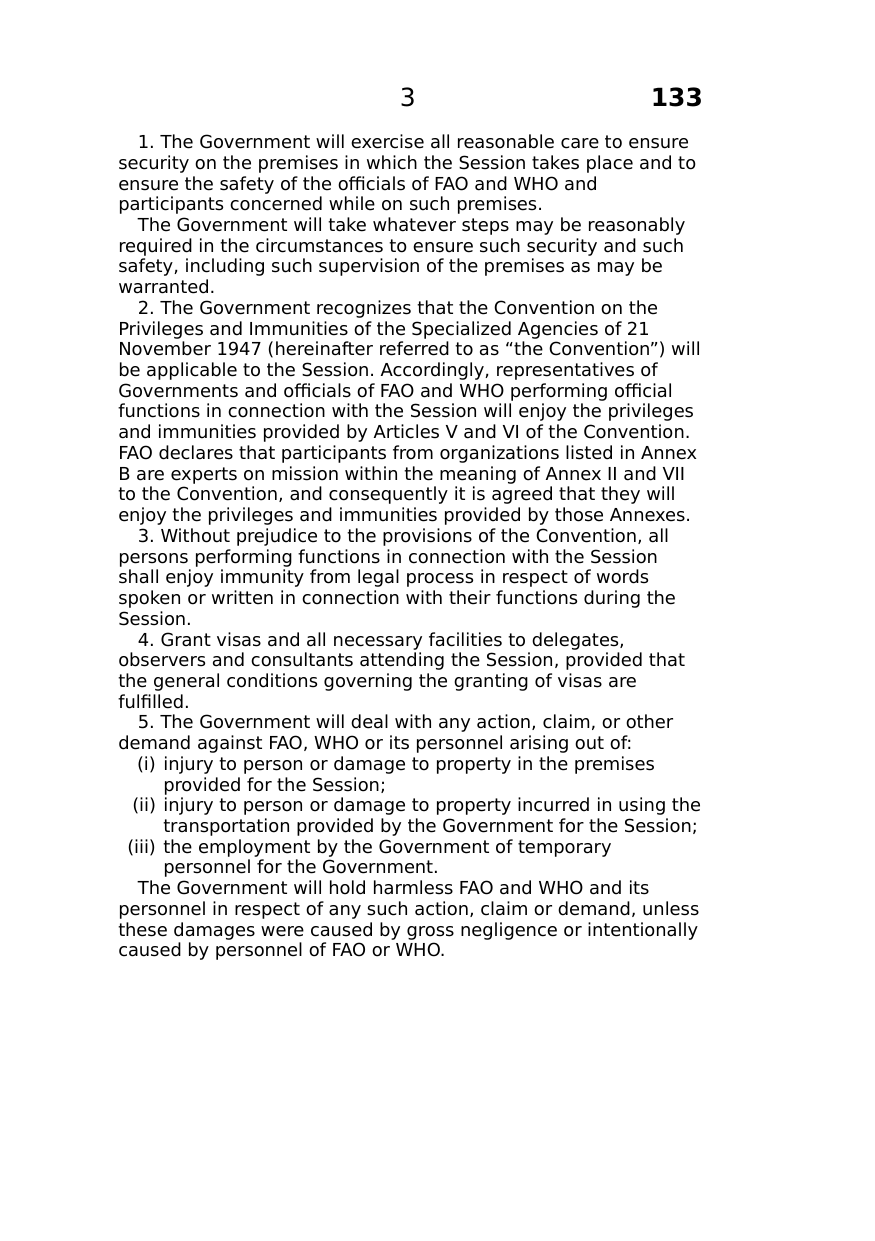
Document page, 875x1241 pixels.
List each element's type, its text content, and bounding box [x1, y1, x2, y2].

text (i) injury to person or damage to property in the premises provided for the Session; [118, 754, 703, 795]
text 2. The Government recognizes that the Convention on the Privileges and Immunities of the Specialized Agencies of 21 November 1947 (hereinafter referred to as “the Convention”) will be applicable to the Session. Accordingly, representatives of Governments and officials of FAO and WHO performing official functions in connection with the Session will enjoy the privileges and immunities provided by Articles V and VI of the Convention. FAO declares that participants from organizations listed in Annex B are experts on mission within the meaning of Annex II and VII to the Convention, and consequently it is agreed that they will enjoy the privileges and immunities provided by those Annexes. [118, 298, 703, 526]
text 3. Without prejudice to the provisions of the Convention, all persons performing functions in connection with the Session shall enjoy immunity from legal process in respect of words spoken or written in connection with their functions during the Session. [118, 526, 703, 629]
text The Government will hold harmless FAO and WHO and its personnel in respect of any such action, claim or demand, unless these damages were caused by gross negligence or intentionally caused by personnel of FAO or WHO. [118, 878, 703, 961]
text 4. Grant visas and all necessary facilities to delegates, observers and consultants attending the Session, provided that the general conditions governing the granting of visas are fulfilled. [118, 629, 703, 712]
text The Government will take whatever steps may be reasonably required in the circumstances to ensure such security and such safety, including such supervision of the premises as may be warranted. [118, 215, 703, 298]
text (iii) the employment by the Government of temporary personnel for the Government. [118, 837, 703, 878]
text 5. The Government will deal with any action, claim, or other demand against FAO, WHO or its personnel arising out of: [118, 712, 703, 754]
text (ii) injury to person or damage to property incurred in using the transportation provided by the Government for the Session; [118, 795, 703, 837]
text 1. The Government will exercise all reasonable care to ensure security on the premises in which the Session takes place and to ensure the safety of the officials of FAO and WHO and participants concerned while on such premises. [118, 132, 703, 215]
